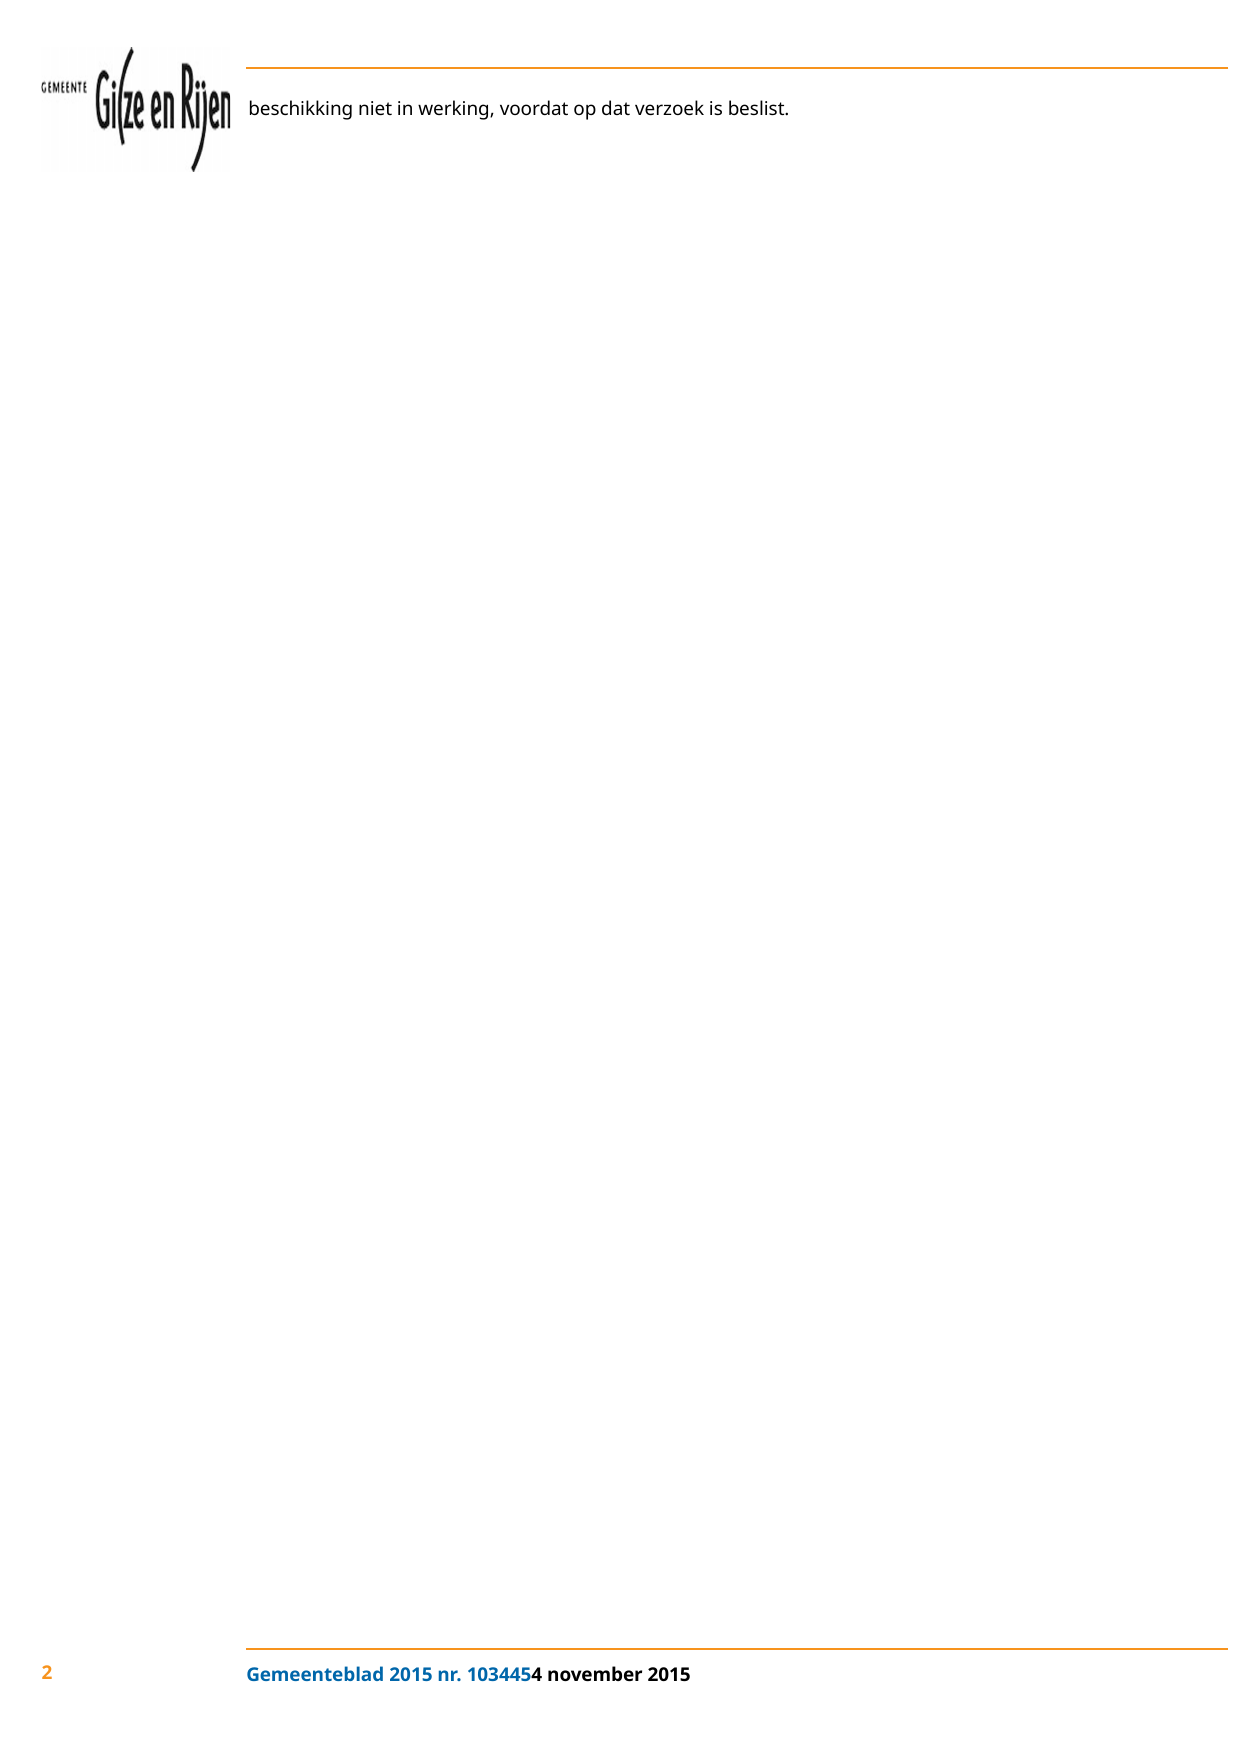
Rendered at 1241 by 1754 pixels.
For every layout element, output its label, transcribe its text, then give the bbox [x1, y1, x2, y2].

text beschikking niet in werking, voordat op dat verzoek is beslist. [248, 95, 1152, 121]
picture [41, 47, 231, 172]
